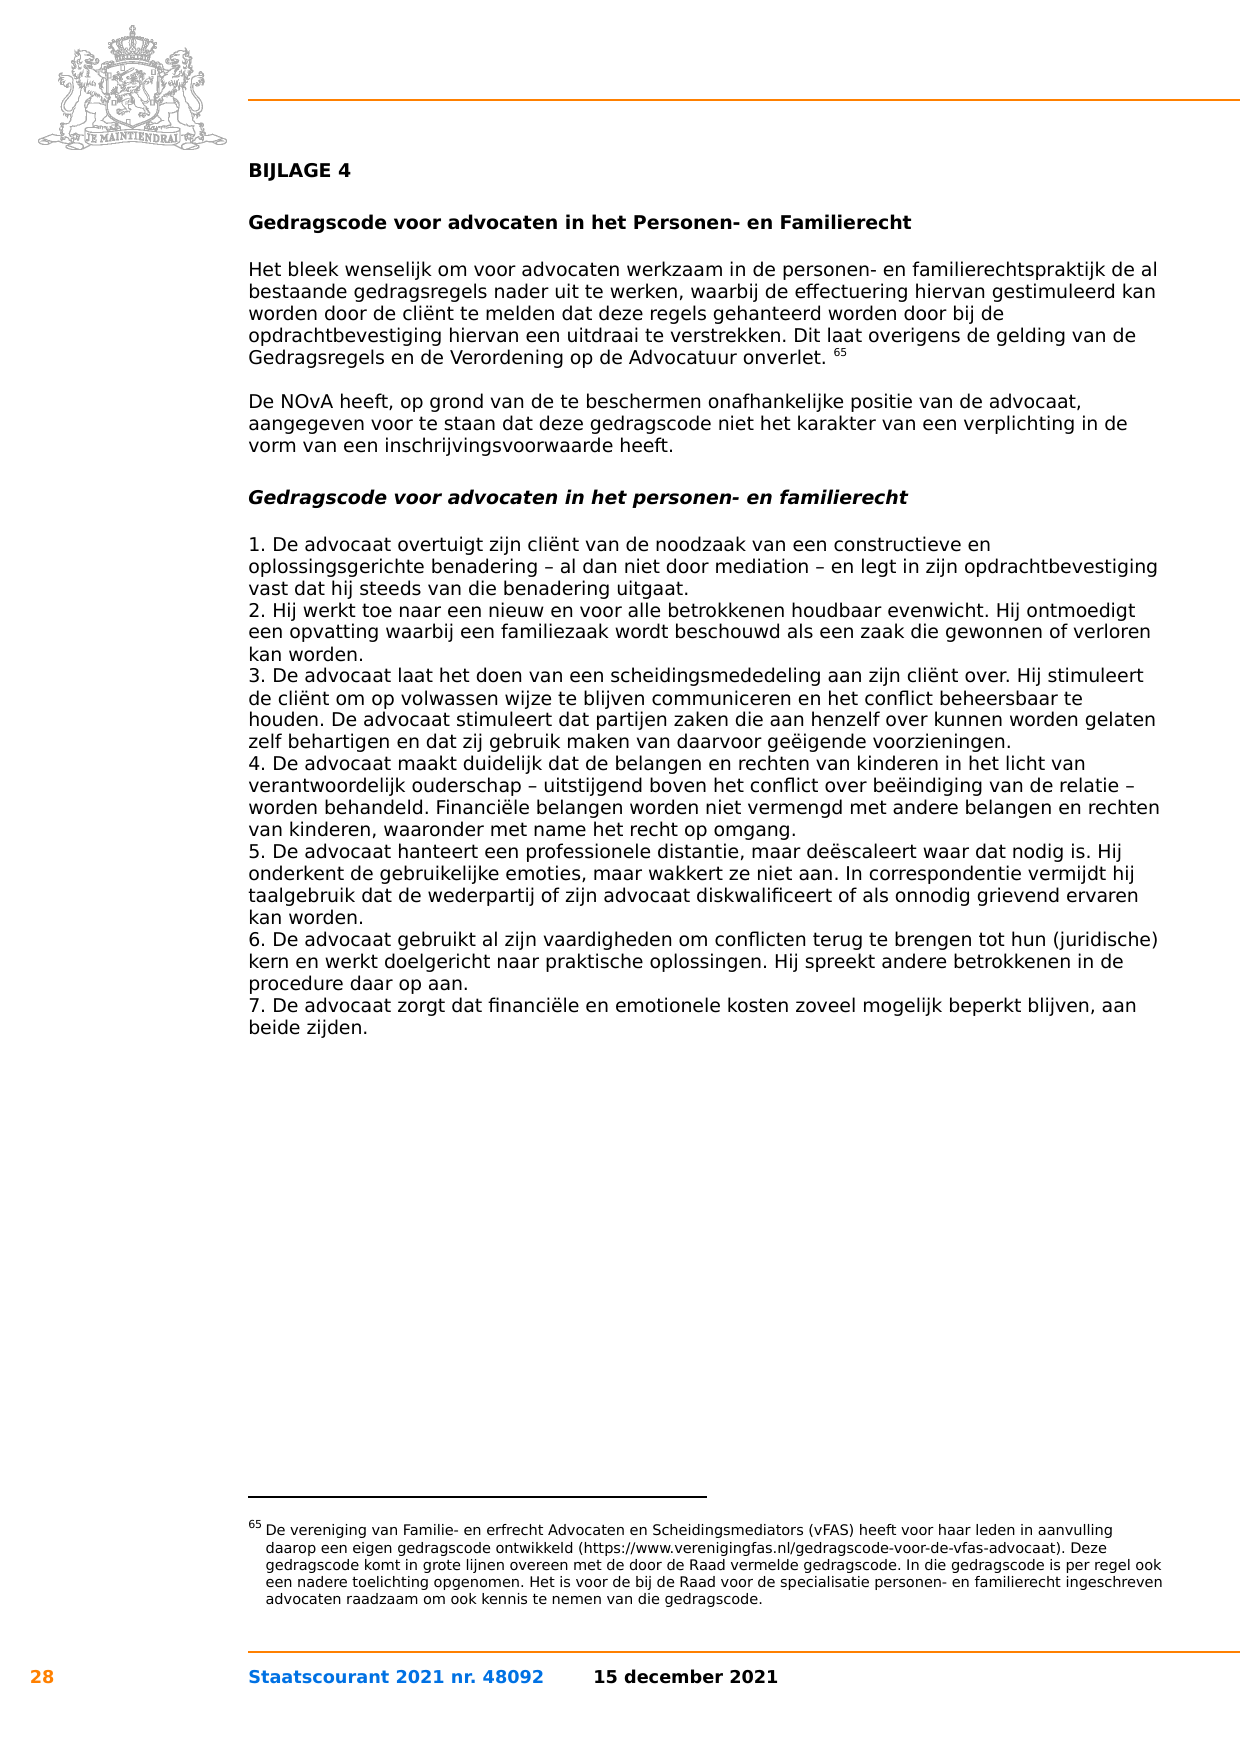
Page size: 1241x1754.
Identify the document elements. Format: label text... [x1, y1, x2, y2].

text 4. De advocaat maakt duidelijk dat de belangen en rechten van kinderen in het licht van verantwoordelijk ouderschap – uitstijgend boven het conflict over beëindiging van de relatie – worden behandeld. Financiële belangen worden niet vermengd met andere belangen en rechten van kinderen, waaronder met name het recht op omgang. [248, 753, 1163, 841]
text 6. De advocaat gebruikt al zijn vaardigheden om conflicten terug te brengen tot hun (juridische) kern en werkt doelgericht naar praktische oplossingen. Hij spreekt andere betrokkenen in de procedure daar op aan. [248, 929, 1163, 995]
text 1. De advocaat overtuigt zijn cliënt van de noodzaak van een constructieve en oplossingsgerichte benadering – al dan niet door mediation – en legt in zijn opdrachtbevestiging vast dat hij steeds van die benadering uitgaat. [248, 533, 1163, 599]
subtitle Gedragscode voor advocaten in het Personen- en Familierecht [248, 212, 1163, 234]
subtitle BIJLAGE 4 [248, 160, 1163, 182]
text 7. De advocaat zorgt dat financiële en emotionele kosten zoveel mogelijk beperkt blijven, aan beide zijden. [248, 995, 1163, 1039]
text De NOvA heeft, op grond van de te beschermen onafhankelijke positie van de advocaat, aangegeven voor te staan dat deze gedragscode niet het karakter van een verplichting in de vorm van een inschrijvingsvoorwaarde heeft. [248, 391, 1163, 457]
text Het bleek wenselijk om voor advocaten werkzaam in de personen- en familierechtspraktijk de al bestaande gedragsregels nader uit te werken, waarbij de effectuering hiervan gestimuleerd kan worden door de cliënt te melden dat deze regels gehanteerd worden door bij de opdrachtbevestiging hiervan een uitdraai te verstrekken. Dit laat overigens de gelding van de Gedragsregels en de Verordening op de Advocatuur onverlet. [248, 259, 1163, 369]
subtitle Gedragscode voor advocaten in het personen- en familierecht [248, 487, 1163, 508]
text 2. Hij werkt toe naar een nieuw en voor alle betrokkenen houdbaar evenwicht. Hij ontmoedigt een opvatting waarbij een familiezaak wordt beschouwd als een zaak die gewonnen of verloren kan worden. [248, 599, 1163, 665]
text 5. De advocaat hanteert een professionele distantie, maar deëscaleert waar dat nodig is. Hij onderkent de gebruikelijke emoties, maar wakkert ze niet aan. In correspondentie vermijdt hij taalgebruik dat de wederpartij of zijn advocaat diskwalificeert of als onnodig grievend ervaren kan worden. [248, 841, 1163, 929]
text 3. De advocaat laat het doen van een scheidingsmededeling aan zijn cliënt over. Hij stimuleert de cliënt om op volwassen wijze te blijven communiceren en het conflict beheersbaar te houden. De advocaat stimuleert dat partijen zaken die aan henzelf over kunnen worden gelaten zelf behartigen en dat zij gebruik maken van daarvoor geëigende voorzieningen. [248, 665, 1163, 753]
text De vereniging van Familie- en erfrecht Advocaten en Scheidingsmediators (vFAS) heeft voor haar leden in aanvulling daarop een eigen gedragscode ontwikkeld (https://www.verenigingfas.nl/gedragscode-voor-de-vfas-advocaat). Deze gedragscode komt in grote lijnen overeen met de door de Raad vermelde gedragscode. In die gedragscode is per regel ook een nadere toelichting opgenomen. Het is voor de bij de Raad voor de specialisatie personen- en familierecht ingeschreven advocaten raadzaam om ook kennis te nemen van die gedragscode. [248, 1518, 1163, 1608]
picture [38, 25, 227, 150]
